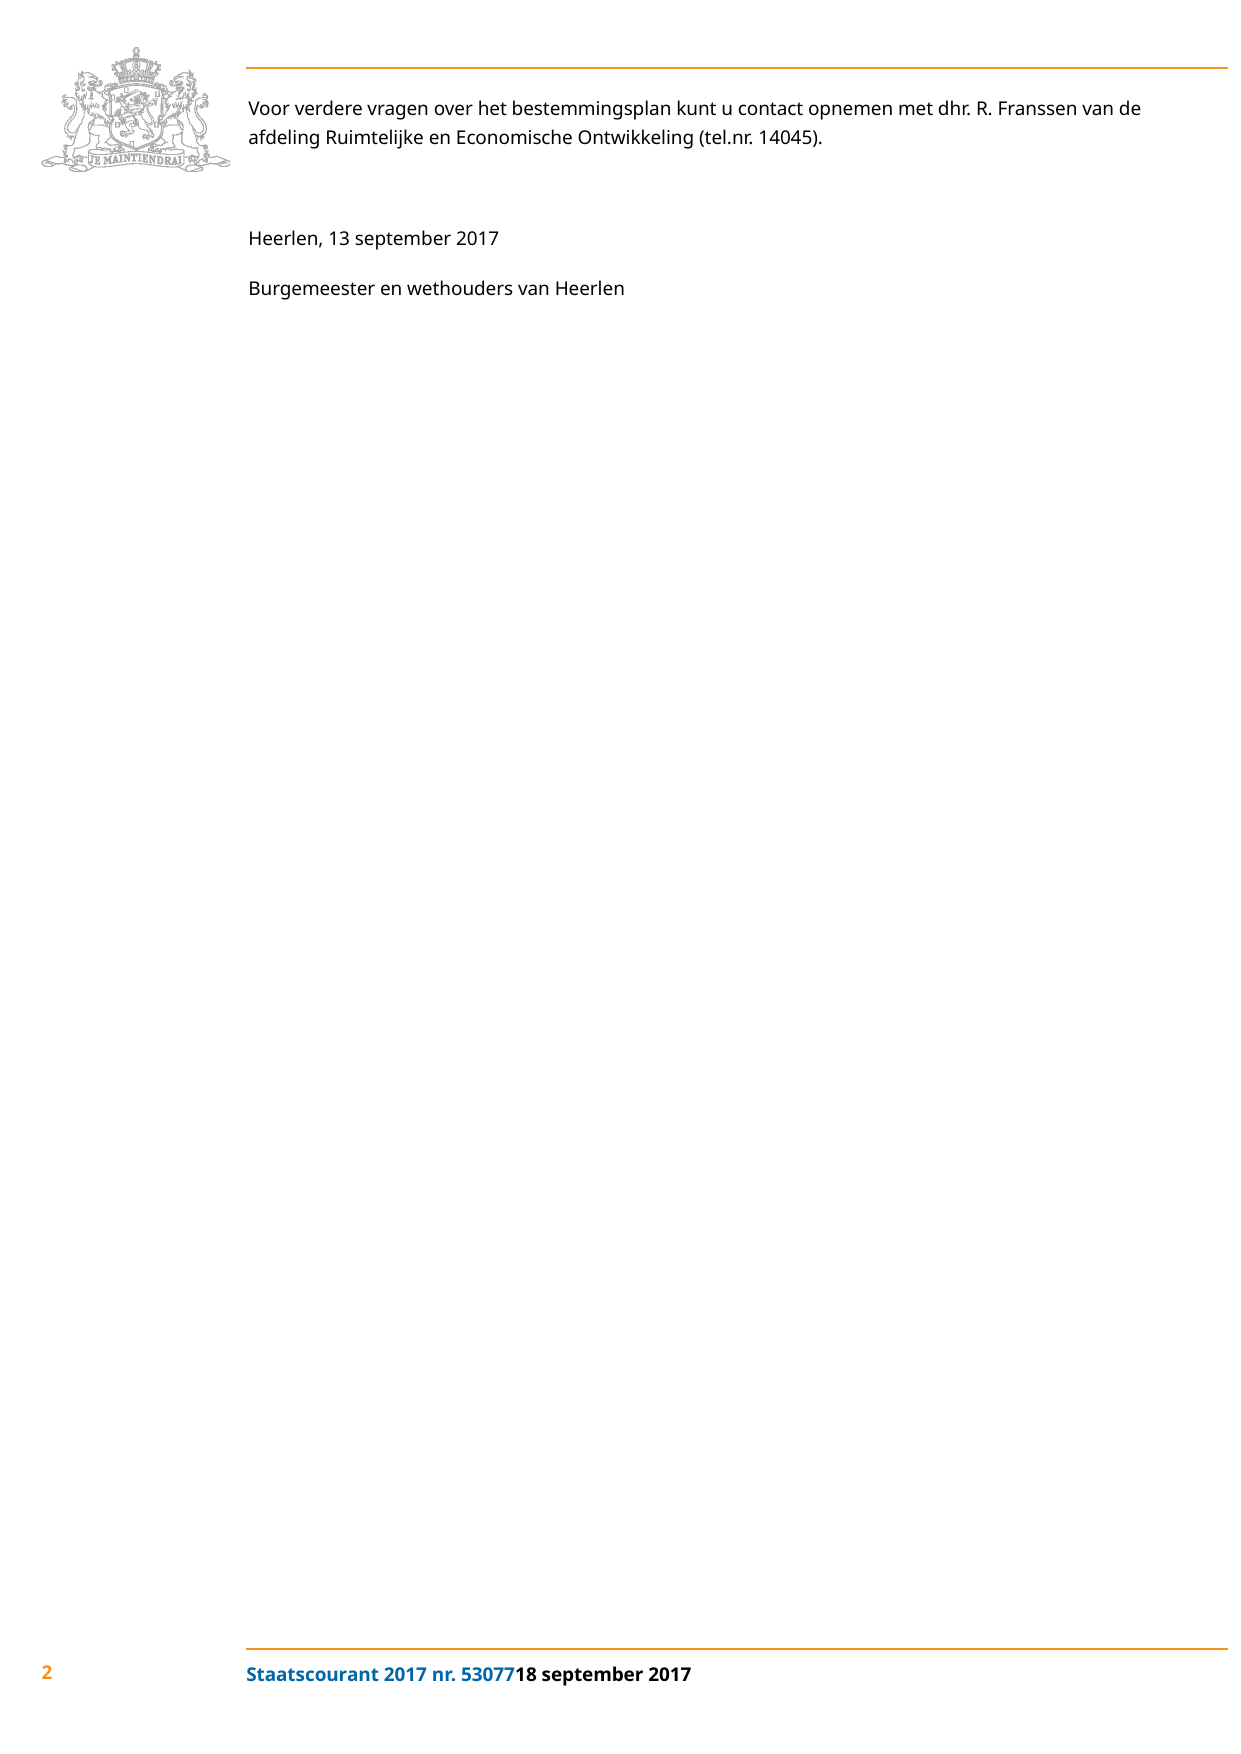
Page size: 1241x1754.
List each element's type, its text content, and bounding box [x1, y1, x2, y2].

text Heerlen, 13 september 2017 [248, 225, 1152, 251]
picture [41, 47, 231, 172]
text Voor verdere vragen over het bestemmingsplan kunt u contact opnemen met dhr. R. Franssen van de afdeling Ruimtelijke en Economische Ontwikkeling (tel.nr. 14045). [248, 95, 1152, 150]
text Burgemeester en wethouders van Heerlen [248, 276, 1152, 301]
